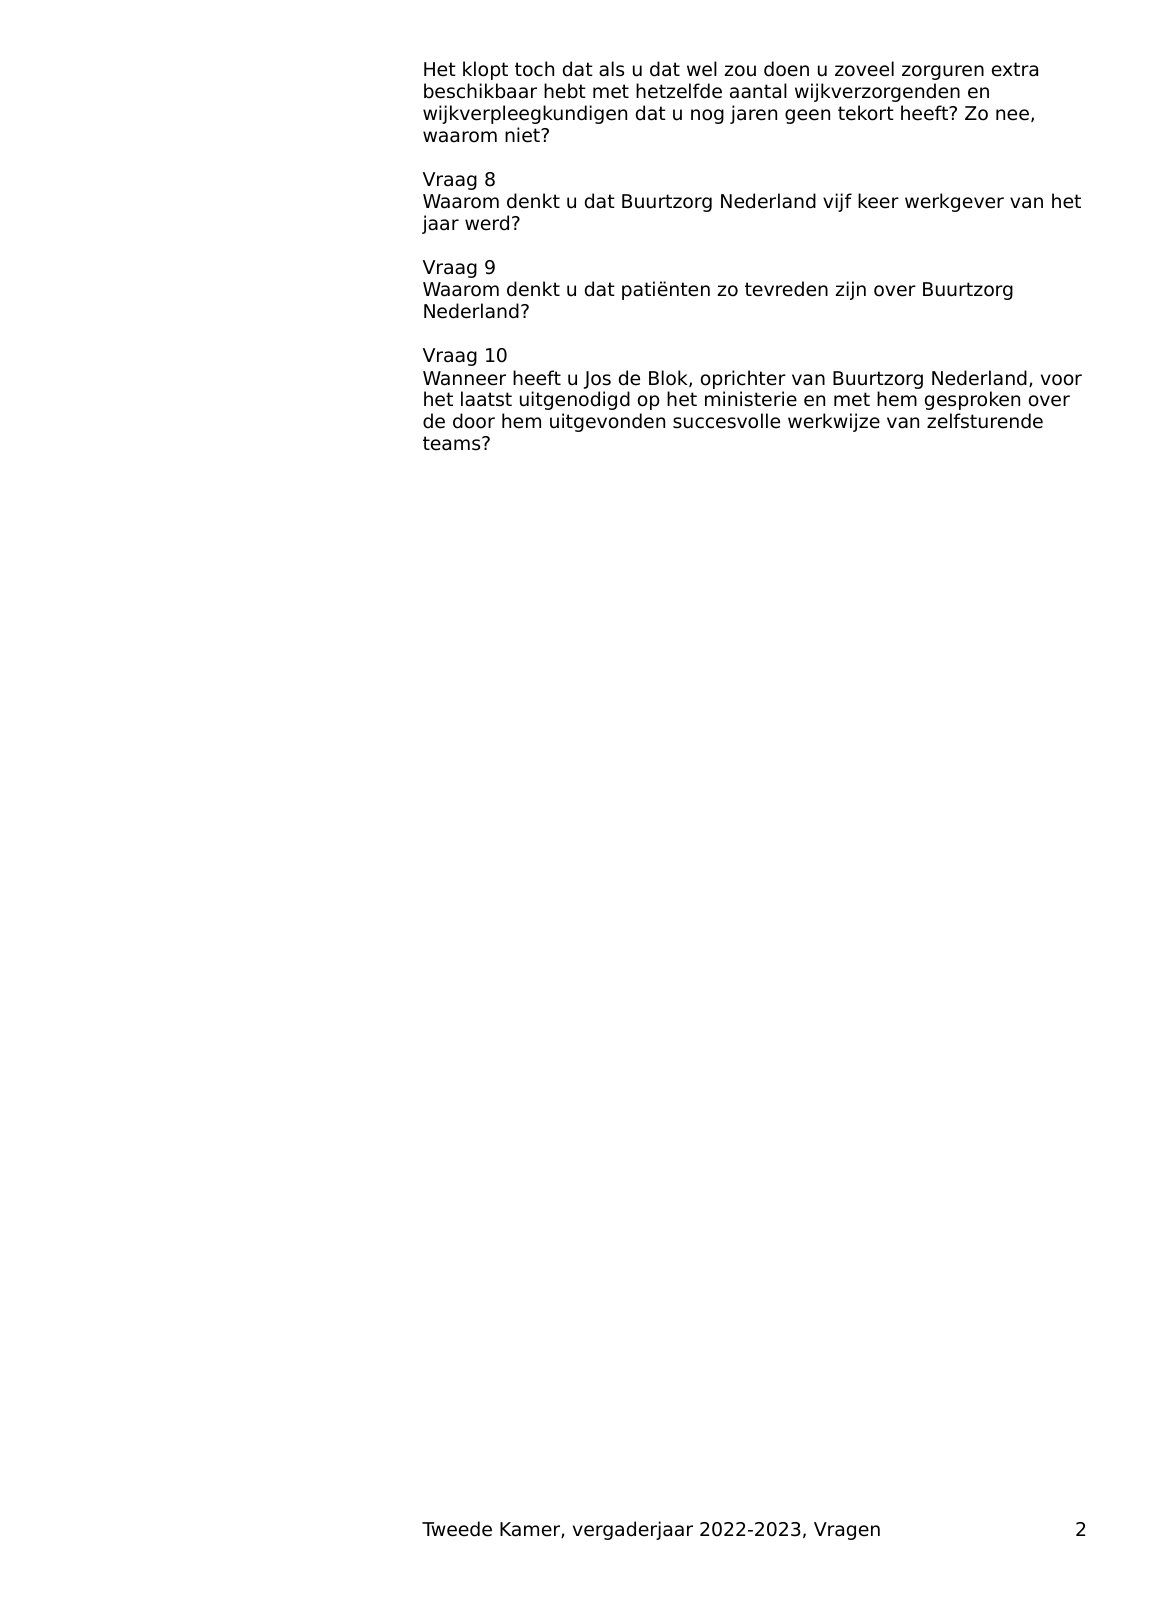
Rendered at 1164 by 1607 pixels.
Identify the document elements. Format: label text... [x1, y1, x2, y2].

text Vraag 9 [422, 257, 1087, 279]
text Vraag 8 [422, 169, 1087, 191]
text Wanneer heeft u Jos de Blok, oprichter van Buurtzorg Nederland, voor het laatst uitgenodigd op het ministerie en met hem gesproken over de door hem uitgevonden succesvolle werkwijze van zelfsturende teams? [422, 367, 1087, 455]
text Vraag 10 [422, 345, 1087, 367]
text Waarom denkt u dat Buurtzorg Nederland vijf keer werkgever van het jaar werd? [422, 191, 1087, 235]
text Waarom denkt u dat patiënten zo tevreden zijn over Buurtzorg Nederland? [422, 279, 1087, 323]
text Het klopt toch dat als u dat wel zou doen u zoveel zorguren extra beschikbaar hebt met hetzelfde aantal wijkverzorgenden en wijkverpleegkundigen dat u nog jaren geen tekort heeft? Zo nee, waarom niet? [422, 59, 1087, 147]
